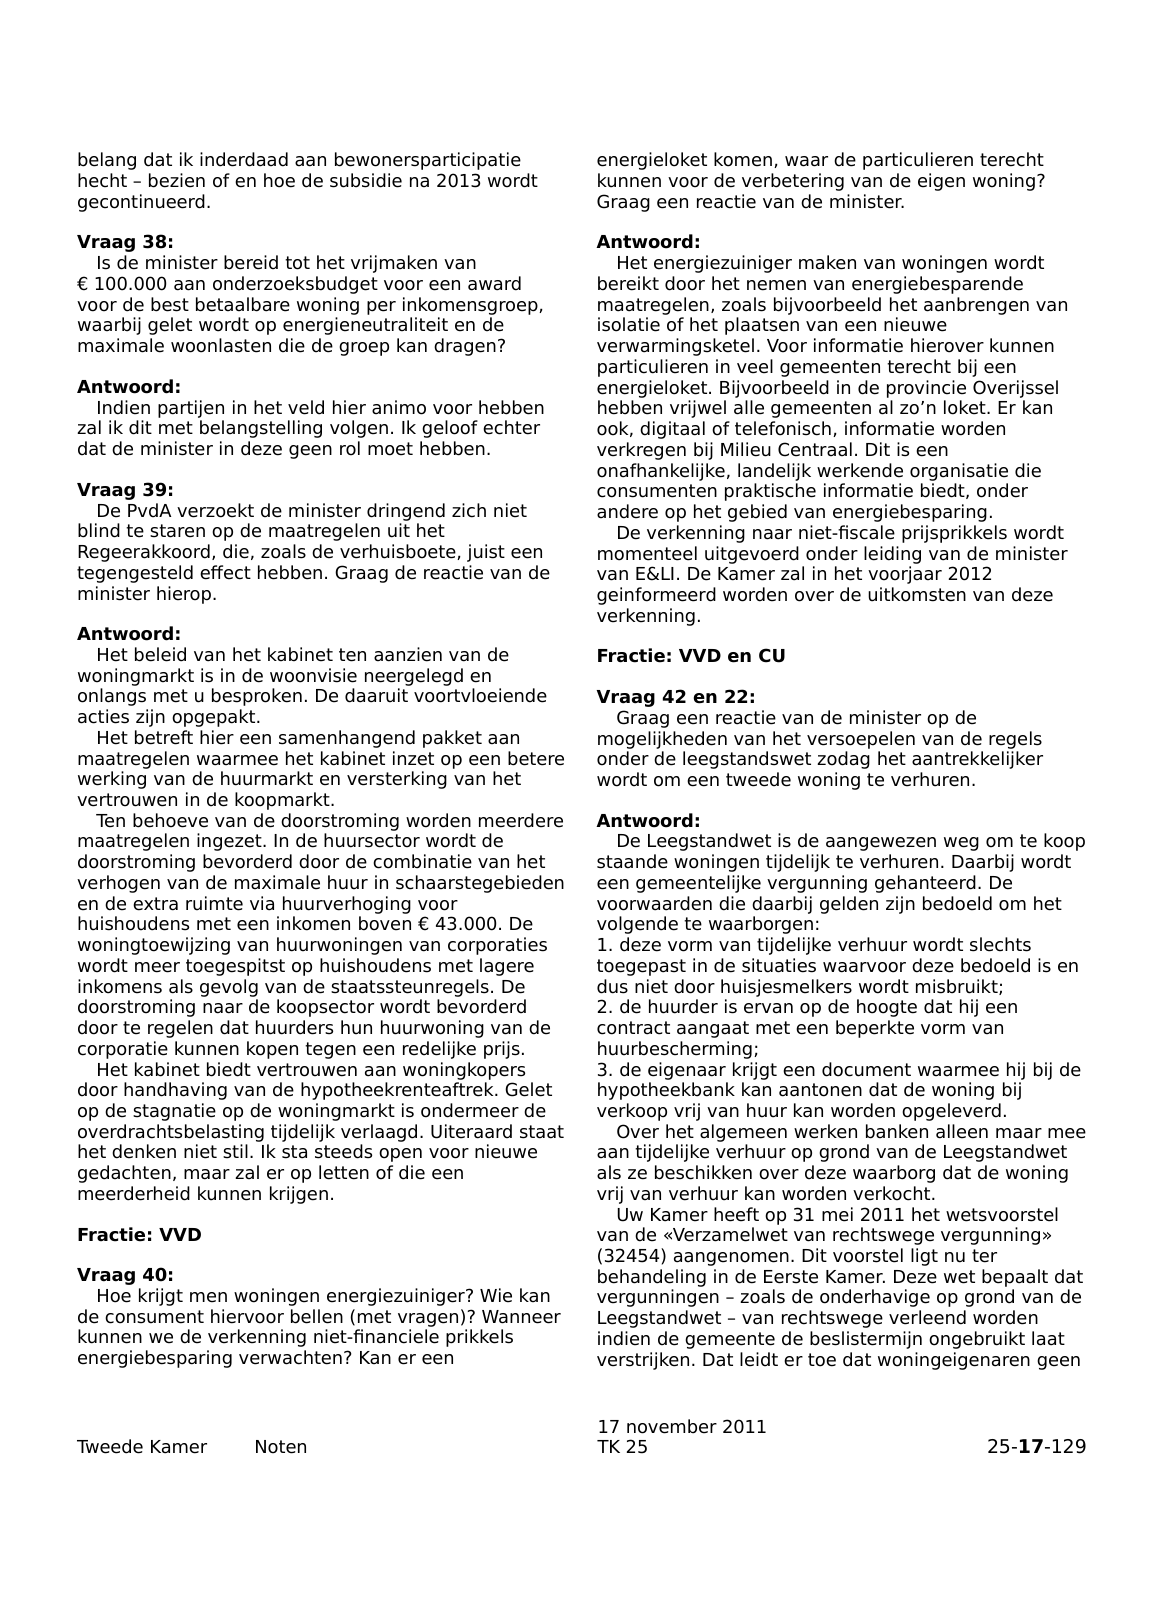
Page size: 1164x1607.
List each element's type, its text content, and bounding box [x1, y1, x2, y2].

text Over het algemeen werken banken alleen maar mee aan tijdelijke verhuur op grond van de Leegstandwet als ze beschikken over deze waarborg dat de woning vrij van verhuur kan worden verkocht. [596, 1122, 1087, 1204]
text Antwoord: [77, 624, 567, 645]
text Vraag 40: [77, 1265, 567, 1286]
text energieloket komen, waar de particulieren terecht kunnen voor de verbetering van de eigen woning? Graag een reactie van de minister. [596, 150, 1087, 212]
text Fractie: VVD en CU [596, 646, 1087, 667]
text Antwoord: [596, 811, 1087, 831]
text Vraag 42 en 22: [596, 687, 1087, 708]
text Het kabinet biedt vertrouwen aan woningkopers door handhaving van de hypotheekrenteaftrek. Gelet op de stagnatie op de woningmarkt is ondermeer de overdrachtsbelasting tijdelijk verlaagd. Uiteraard staat het denken niet stil. Ik sta steeds open voor nieuwe gedachten, maar zal er op letten of die een meerderheid kunnen krijgen. [77, 1059, 567, 1204]
text Antwoord: [596, 232, 1087, 253]
text Hoe krijgt men woningen energiezuiniger? Wie kan de consument hiervoor bellen (met vragen)? Wanneer kunnen we de verkenning niet-financiele prikkels energiebesparing verwachten? Kan er een [77, 1286, 567, 1369]
text De PvdA verzoekt de minister dringend zich niet blind te staren op de maatregelen uit het Regeerakkoord, die, zoals de verhuisboete, juist een tegengesteld effect hebben. Graag de reactie van de minister hierop. [77, 500, 567, 604]
text 2. de huurder is ervan op de hoogte dat hij een contract aangaat met een beperkte vorm van huurbescherming; [596, 997, 1087, 1059]
text Indien partijen in het veld hier animo voor hebben zal ik dit met belangstelling volgen. Ik geloof echter dat de minister in deze geen rol moet hebben. [77, 397, 567, 460]
text Uw Kamer heeft op 31 mei 2011 het wetsvoorstel van de «Verzamelwet van rechtswege vergunning» (32454) aangenomen. Dit voorstel ligt nu ter behandeling in de Eerste Kamer. Deze wet bepaalt dat vergunningen – zoals de onderhavige op grond van de Leegstandwet – van rechtswege verleend worden indien de gemeente de beslistermijn ongebruikt laat verstrijken. Dat leidt er toe dat woningeigenaren geen [596, 1204, 1087, 1370]
text De Leegstandwet is de aangewezen weg om te koop staande woningen tijdelijk te verhuren. Daarbij wordt een gemeentelijke vergunning gehanteerd. De voorwaarden die daarbij gelden zijn bedoeld om het volgende te waarborgen: [596, 831, 1087, 935]
text Fractie: VVD [77, 1224, 567, 1245]
text Het betreft hier een samenhangend pakket aan maatregelen waarmee het kabinet inzet op een betere werking van de huurmarkt en versterking van het vertrouwen in de koopmarkt. [77, 728, 567, 811]
text belang dat ik inderdaad aan bewonersparticipatie hecht – bezien of en hoe de subsidie na 2013 wordt gecontinueerd. [77, 150, 567, 212]
text Vraag 38: [77, 232, 567, 253]
text De verkenning naar niet-fiscale prijsprikkels wordt momenteel uitgevoerd onder leiding van de minister van E&LI. De Kamer zal in het voorjaar 2012 geinformeerd worden over de uitkomsten van deze verkenning. [596, 523, 1087, 626]
text Ten behoeve van de doorstroming worden meerdere maatregelen ingezet. In de huursector wordt de doorstroming bevorderd door de combinatie van het verhogen van de maximale huur in schaarstegebieden en de extra ruimte via huurverhoging voor huishoudens met een inkomen boven € 43.000. De woningtoewijzing van huurwoningen van corporaties wordt meer toegespitst op huishoudens met lagere inkomens als gevolg van de staatssteunregels. De doorstroming naar de koopsector wordt bevorderd door te regelen dat huurders hun huurwoning van de corporatie kunnen kopen tegen een redelijke prijs. [77, 811, 567, 1059]
text Antwoord: [77, 377, 567, 397]
text 1. deze vorm van tijdelijke verhuur wordt slechts toegepast in de situaties waarvoor deze bedoeld is en dus niet door huisjesmelkers wordt misbruikt; [596, 935, 1087, 997]
text Het beleid van het kabinet ten aanzien van de woningmarkt is in de woonvisie neergelegd en onlangs met u besproken. De daaruit voortvloeiende acties zijn opgepakt. [77, 645, 567, 728]
text Het energiezuiniger maken van woningen wordt bereikt door het nemen van energiebesparende maatregelen, zoals bijvoorbeeld het aanbrengen van isolatie of het plaatsen van een nieuwe verwarmingsketel. Voor informatie hierover kunnen particulieren in veel gemeenten terecht bij een energieloket. Bijvoorbeeld in de provincie Overijssel hebben vrijwel alle gemeenten al zo’n loket. Er kan ook, digitaal of telefonisch, informatie worden verkregen bij Milieu Centraal. Dit is een onafhankelijke, landelijk werkende organisatie die consumenten praktische informatie biedt, onder andere op het gebied van energiebesparing. [596, 253, 1087, 523]
text Is de minister bereid tot het vrijmaken van € 100.000 aan onderzoeksbudget voor een award voor de best betaalbare woning per inkomensgroep, waarbij gelet wordt op energieneutraliteit en de maximale woonlasten die de groep kan dragen? [77, 253, 567, 357]
text 3. de eigenaar krijgt een document waarmee hij bij de hypotheekbank kan aantonen dat de woning bij verkoop vrij van huur kan worden opgeleverd. [596, 1059, 1087, 1122]
text Graag een reactie van de minister op de mogelijkheden van het versoepelen van de regels onder de leegstandswet zodag het aantrekkelijker wordt om een tweede woning te verhuren. [596, 708, 1087, 791]
text Vraag 39: [77, 480, 567, 500]
